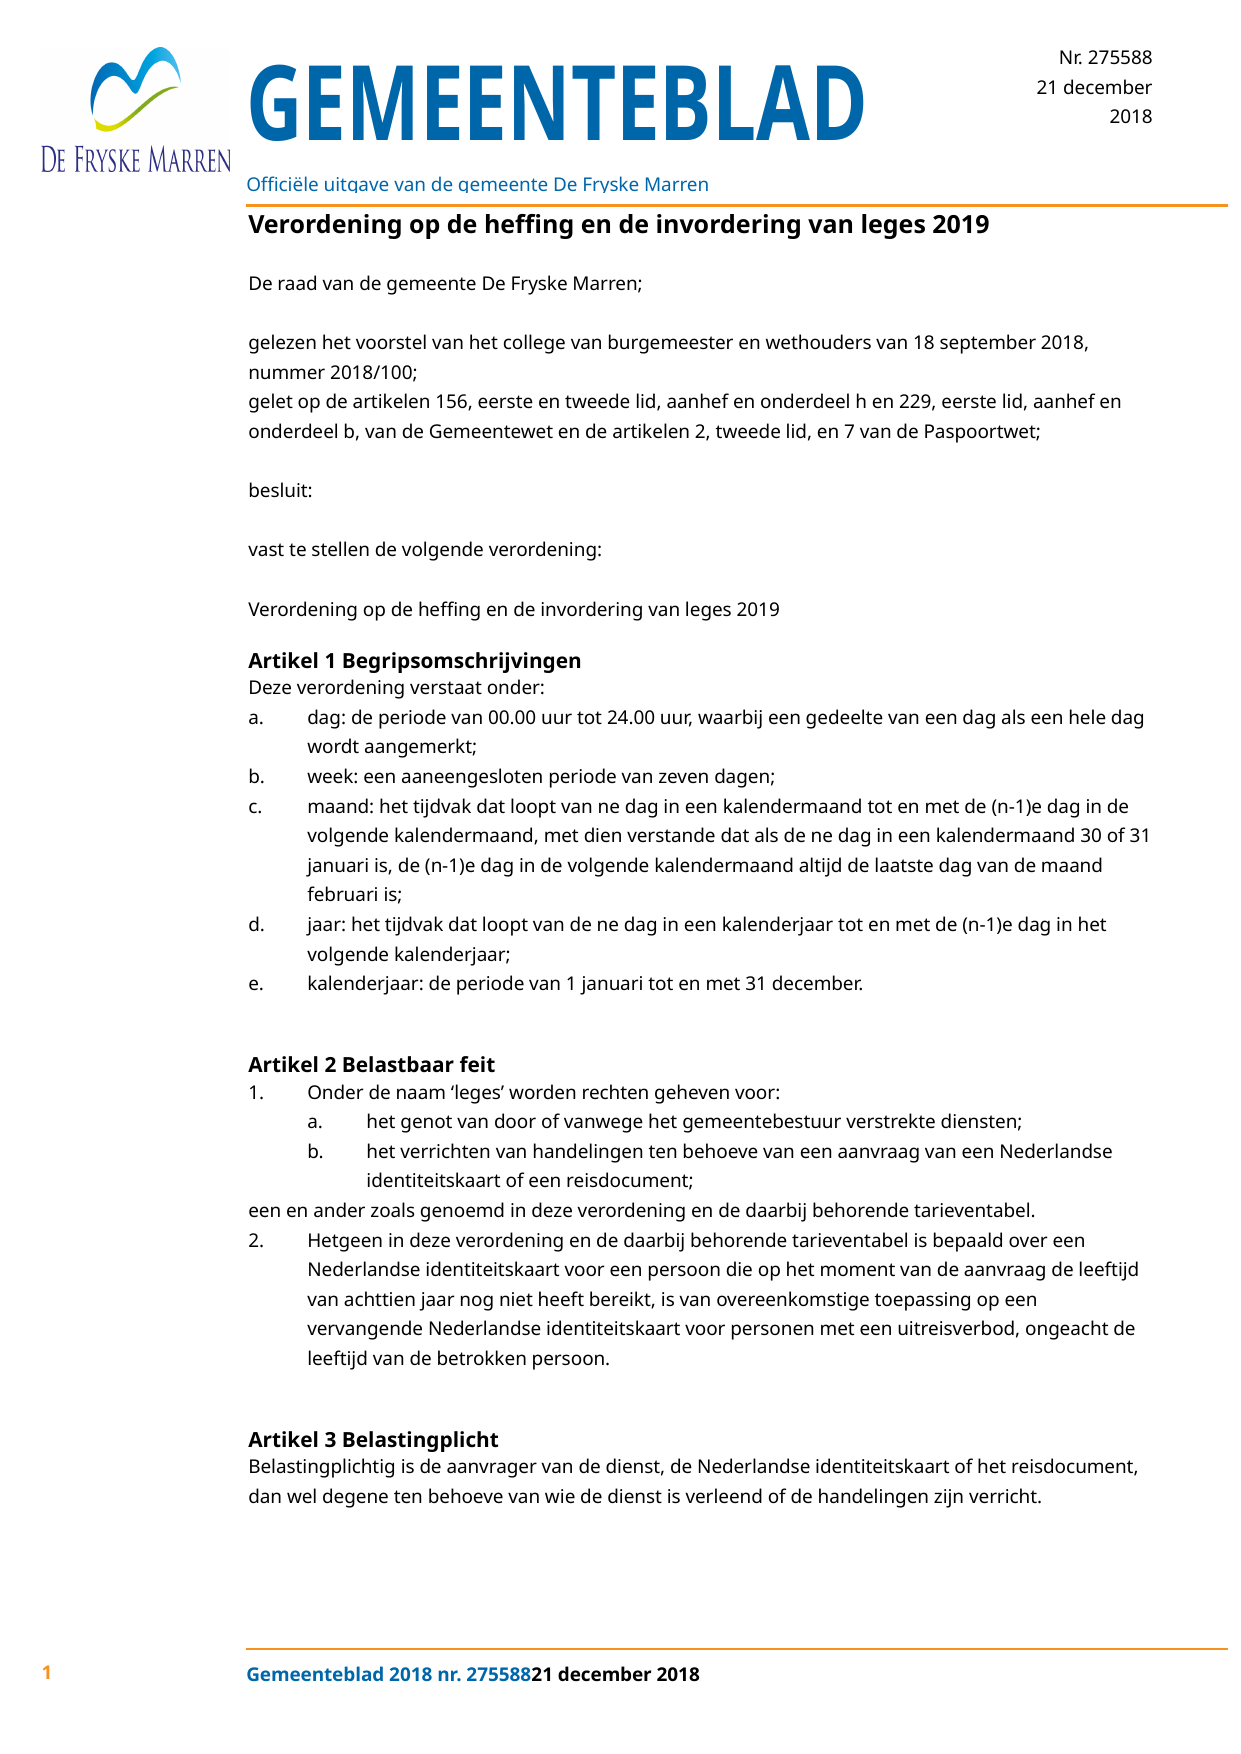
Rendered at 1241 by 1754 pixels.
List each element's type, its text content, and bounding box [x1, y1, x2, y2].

text vast te stellen de volgende verordening: [248, 537, 1152, 562]
text Verordening op de heffing en de invordering van leges 2019 [248, 596, 1152, 621]
text een en ander zoals genoemd in deze verordening en de daarbij behorende tarieventabel. [248, 1197, 1152, 1223]
text Deze verordening verstaat onder: [248, 674, 1152, 700]
text Artikel 1 Begripsomschrijvingen [248, 646, 1152, 674]
list week: een aaneengesloten periode van zeven dagen; [248, 763, 1152, 789]
list Hetgeen in deze verordening en de daarbij behorende tarieventabel is bepaald over een Nederlandse identiteitskaart voor een persoon die op het moment van de aanvraag de leeftijd van achttien jaar nog niet heeft bereikt, is van overeenkomstige toepassing op een vervangende Nederlandse identiteitskaart voor personen met een uitreisverbod, ongeacht de leeftijd van de betrokken persoon. [248, 1227, 1152, 1371]
list kalenderjaar: de periode van 1 januari tot en met 31 december. [248, 970, 1152, 996]
text Verordening op de heffing en de invordering van leges 2019 [248, 207, 1152, 241]
picture [41, 47, 231, 172]
list dag: de periode van 00.00 uur tot 24.00 uur, waarbij een gedeelte van een dag als een hele dag wordt aangemerkt; [248, 704, 1152, 759]
list het genot van door of vanwege het gemeentebestuur verstrekte diensten; [307, 1108, 1152, 1134]
text gelezen het voorstel van het college van burgemeester en wethouders van 18 september 2018, nummer 2018/100; [248, 329, 1152, 385]
text besluit: [248, 477, 1152, 503]
list jaar: het tijdvak dat loopt van de ne dag in een kalenderjaar tot en met de (n-1)e dag in het volgende kalenderjaar; [248, 911, 1152, 967]
list het verrichten van handelingen ten behoeve van een aanvraag van een Nederlandse identiteitskaart of een reisdocument; [307, 1138, 1152, 1193]
text Artikel 3 Belastingplicht [248, 1425, 1152, 1453]
text De raad van de gemeente De Fryske Marren; [248, 270, 1152, 296]
text Artikel 2 Belastbaar feit [248, 1050, 1152, 1079]
list Onder de naam ‘leges’ worden rechten geheven voor: [248, 1079, 1152, 1104]
list maand: het tijdvak dat loopt van ne dag in een kalendermaand tot en met de (n-1)e dag in de volgende kalendermaand, met dien verstande dat als de ne dag in een kalendermaand 30 of 31 januari is, de (n-1)e dag in de volgende kalendermaand altijd de laatste dag van de maand februari is; [248, 793, 1152, 907]
text gelet op de artikelen 156, eerste en tweede lid, aanhef en onderdeel h en 229, eerste lid, aanhef en onderdeel b, van de Gemeentewet en de artikelen 2, tweede lid, en 7 van de Paspoortwet; [248, 389, 1152, 444]
text Belastingplichtig is de aanvrager van de dienst, de Nederlandse identiteitskaart of het reisdocument, dan wel degene ten behoeve van wie de dienst is verleend of de handelingen zijn verricht. [248, 1453, 1152, 1509]
